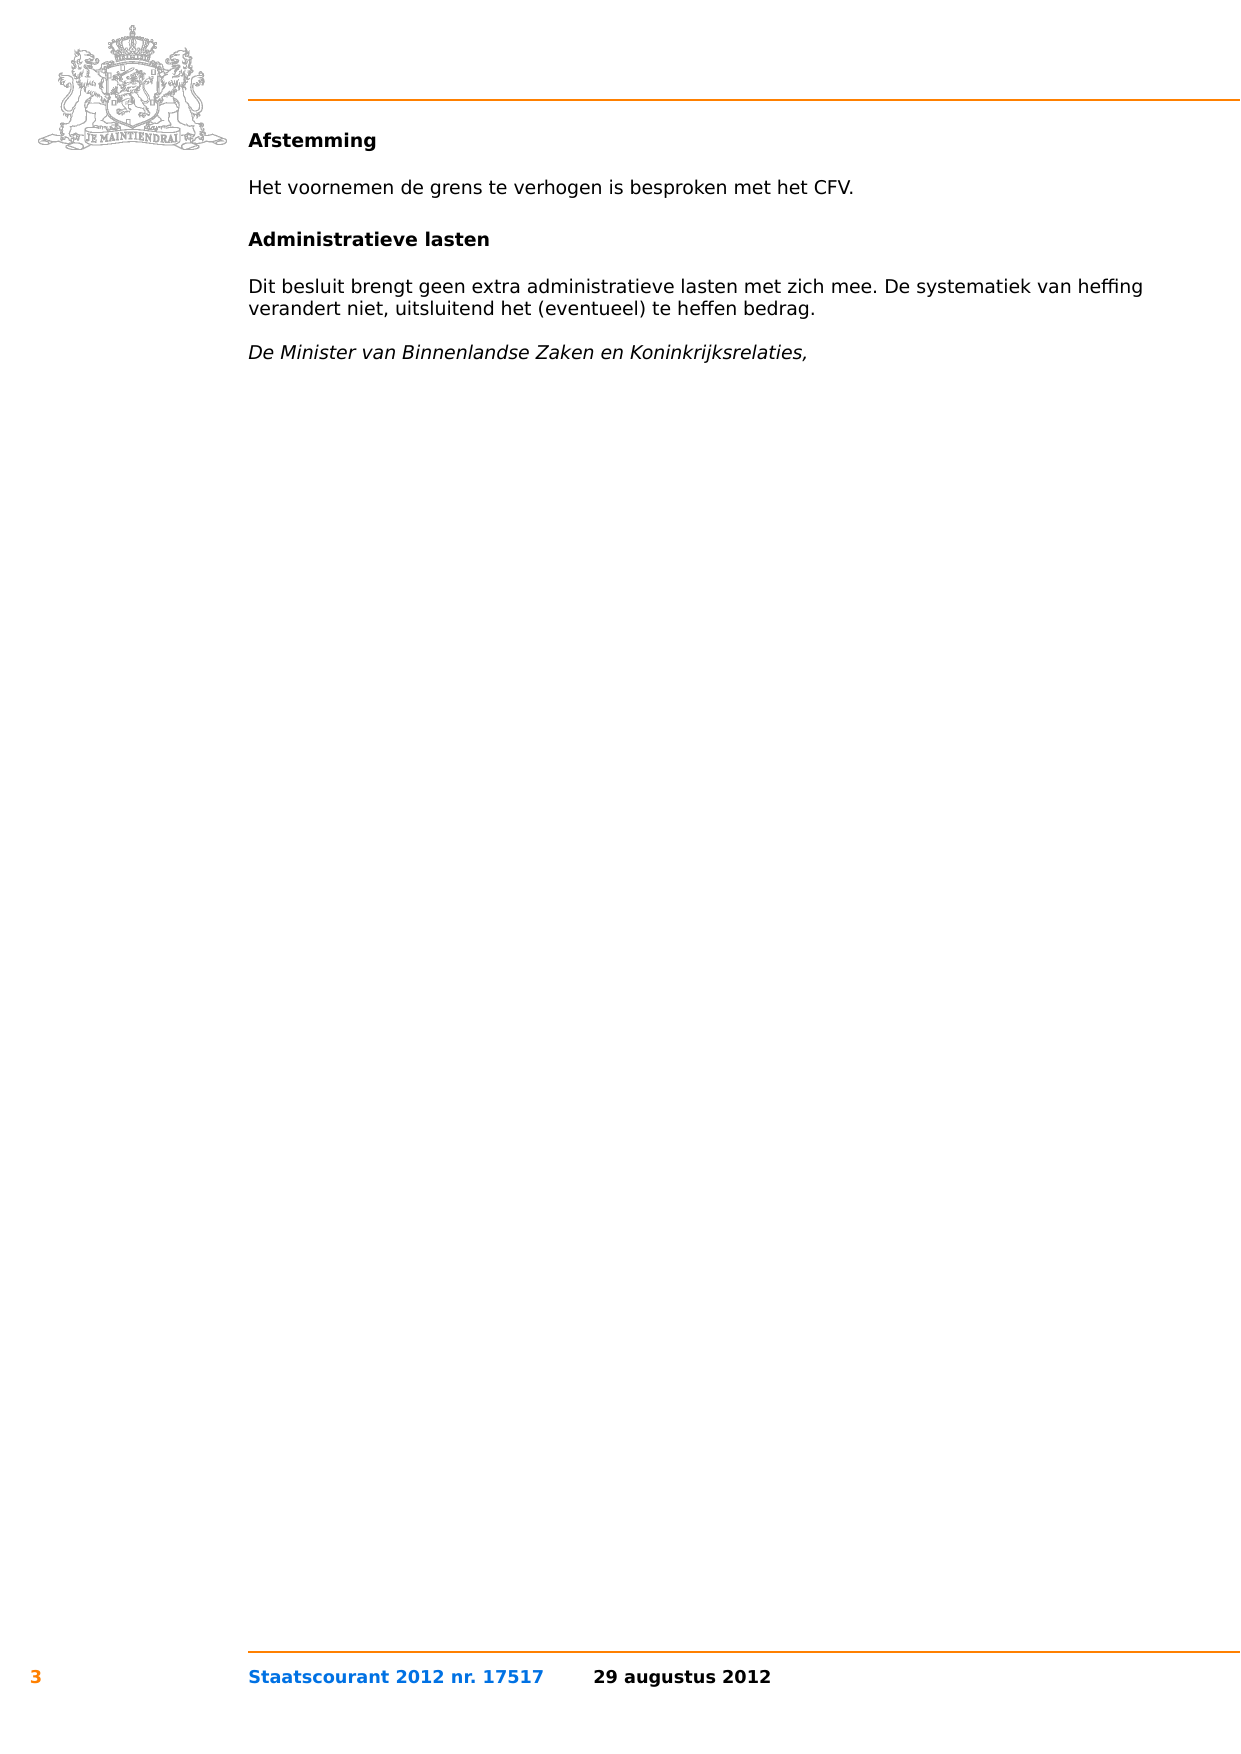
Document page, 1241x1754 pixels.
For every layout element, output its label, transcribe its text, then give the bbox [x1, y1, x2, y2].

text Het voornemen de grens te verhogen is besproken met het CFV. [248, 177, 1163, 199]
subtitle Administratieve lasten [248, 229, 1163, 251]
subtitle Afstemming [248, 130, 1163, 152]
text De Minister van Binnenlandse Zaken en Koninkrijksrelaties, [248, 342, 1163, 364]
picture [38, 25, 227, 150]
text Dit besluit brengt geen extra administratieve lasten met zich mee. De systematiek van heffing verandert niet, uitsluitend het (eventueel) te heffen bedrag. [248, 276, 1163, 320]
